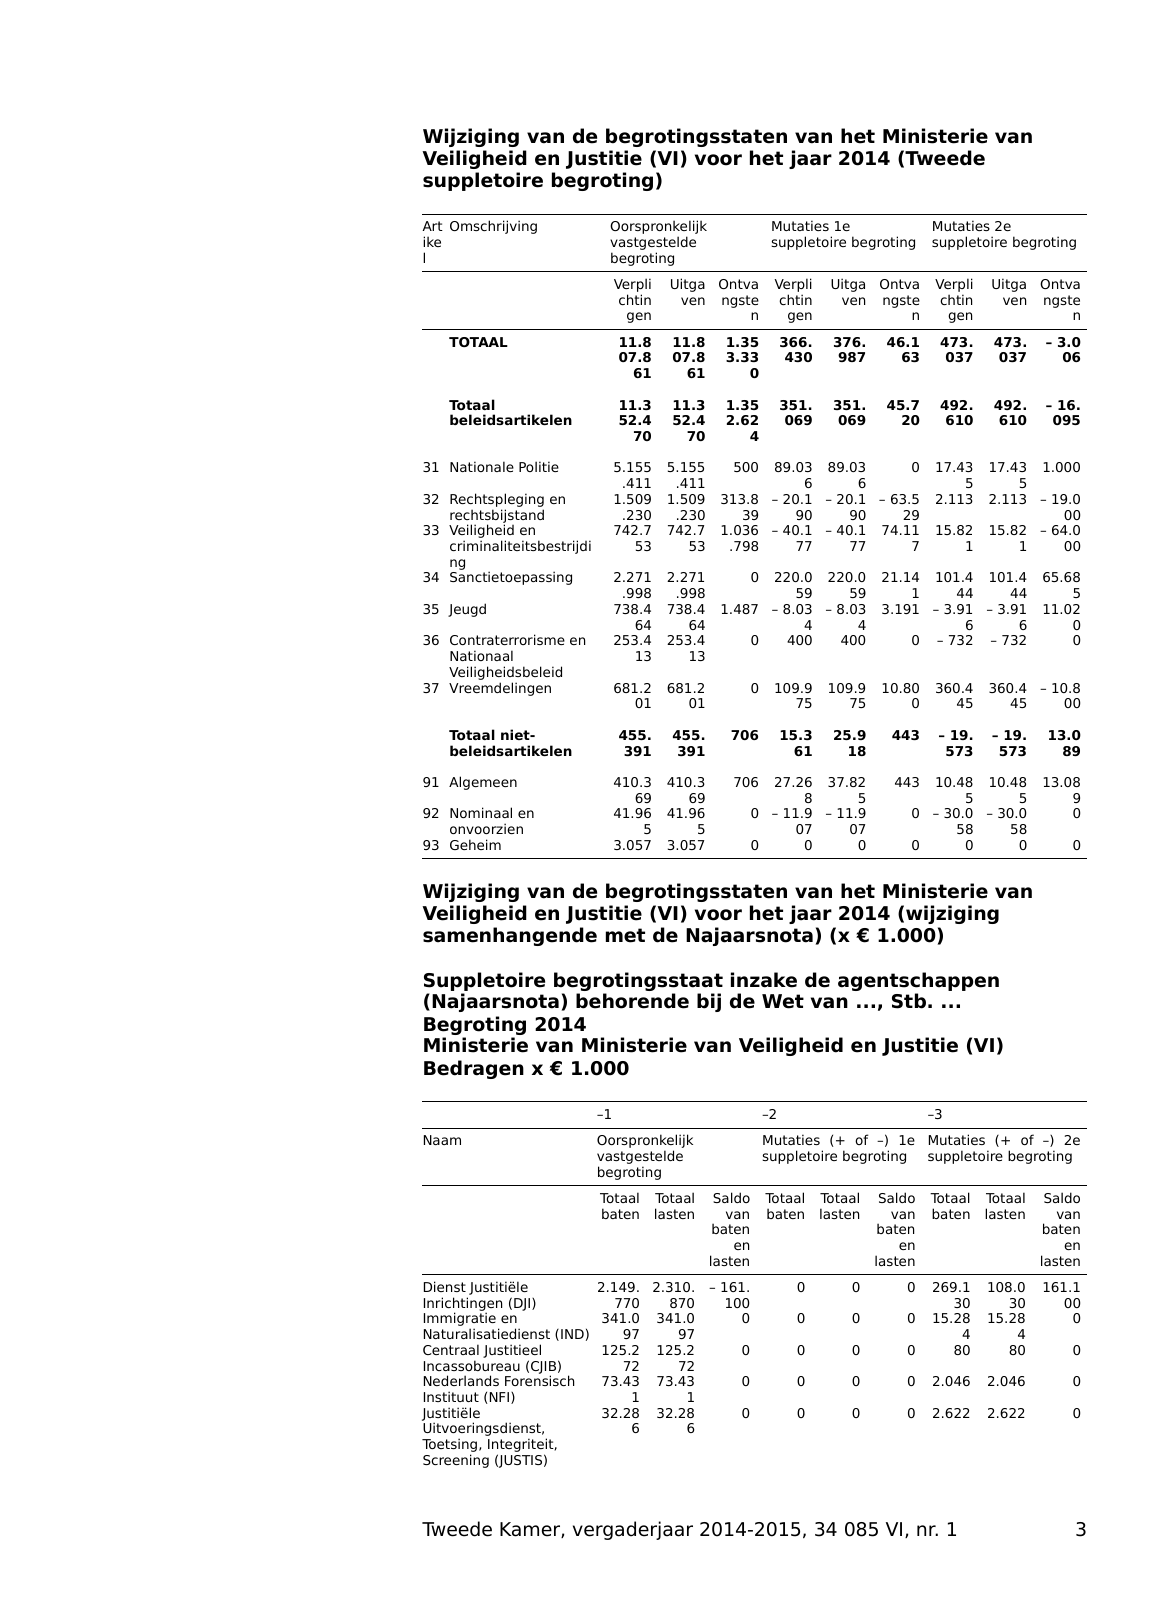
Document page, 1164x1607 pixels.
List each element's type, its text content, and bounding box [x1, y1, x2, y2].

table_cell [443, 382, 604, 397]
table_cell 74.117 [872, 523, 926, 570]
table_cell 253.413 [604, 633, 658, 680]
table_cell 0 [711, 633, 765, 680]
table_cell – 10.800 [1033, 680, 1087, 712]
table_cell 80 [976, 1343, 1031, 1374]
table_cell 15.284 [976, 1311, 1031, 1343]
table_cell 101.444 [979, 570, 1033, 602]
table_cell [422, 382, 443, 397]
table_header –1 [591, 1102, 756, 1127]
table_cell [422, 1186, 591, 1274]
table_cell 91 [422, 775, 443, 806]
table_cell 80 [921, 1343, 976, 1374]
table_cell 706 [711, 775, 765, 806]
table_cell 0 [701, 1406, 756, 1468]
table_cell Immigratie en Naturalisatiedienst (IND) [422, 1311, 591, 1343]
table_cell Totaal baten [756, 1186, 811, 1274]
table_cell 2.271.998 [658, 570, 711, 602]
table_cell 0 [756, 1374, 811, 1406]
table_cell 10.485 [926, 775, 979, 806]
table_cell Jeugd [443, 602, 604, 633]
table_cell 360.445 [979, 680, 1033, 712]
text Begroting 2014 [422, 1013, 1087, 1035]
table_cell Centraal Justitieel Incassobureau (CJIB) [422, 1343, 591, 1374]
table_cell 269.130 [921, 1275, 976, 1311]
table_cell 0 [1033, 838, 1087, 858]
table_cell [711, 712, 765, 728]
table_cell [658, 759, 711, 775]
table_cell 366.430 [765, 330, 818, 382]
table_cell 0 [811, 1406, 866, 1468]
table_cell 0 [1031, 1311, 1087, 1343]
table_cell Totaal niet-beleidsartikelen [443, 728, 604, 759]
table_cell 2.622 [921, 1406, 976, 1468]
table_cell [422, 397, 443, 444]
table_cell 37 [422, 680, 443, 712]
table_cell 13.089 [1033, 728, 1087, 759]
table_cell 15.284 [921, 1311, 976, 1343]
table_cell 400 [819, 633, 872, 680]
table_cell 17.435 [979, 460, 1033, 492]
table_cell 351.069 [765, 397, 818, 444]
table_cell [443, 712, 604, 728]
table_cell Totaal baten [591, 1186, 646, 1274]
table_cell 313.839 [711, 492, 765, 523]
table_cell 410.369 [604, 775, 658, 806]
table_cell 2.149.770 [591, 1275, 646, 1311]
table_cell 1.353.330 [711, 330, 765, 382]
table_cell 89.036 [819, 460, 872, 492]
table_cell 2.046 [976, 1374, 1031, 1406]
table_cell [604, 445, 658, 460]
table_cell 0 [926, 838, 979, 858]
table_cell – 161.100 [701, 1275, 756, 1311]
table_header Oorspronkelijk vastgestelde begroting [604, 215, 765, 271]
table_header Mutaties 1e suppletoire begroting [765, 215, 926, 271]
table_cell 738.464 [604, 602, 658, 633]
table_cell Uitgaven [819, 272, 872, 329]
table_cell [443, 445, 604, 460]
table_cell Saldo van baten en lasten [701, 1186, 756, 1274]
table_cell [872, 445, 926, 460]
table_header Omschrijving [443, 215, 604, 271]
table_cell [926, 712, 979, 728]
table_cell [872, 712, 926, 728]
table_cell 32.286 [591, 1406, 646, 1468]
table_cell [422, 759, 443, 775]
table_cell – 20.190 [765, 492, 818, 523]
table_cell 473.037 [926, 330, 979, 382]
table_cell – 19.000 [1033, 492, 1087, 523]
table_cell 125.272 [591, 1343, 646, 1374]
table_cell 15.821 [979, 523, 1033, 570]
table_cell 706 [711, 728, 765, 759]
table_cell 0 [866, 1343, 921, 1374]
table_cell – 20.190 [819, 492, 872, 523]
table_cell 0 [1031, 1343, 1087, 1374]
table_cell 220.059 [765, 570, 818, 602]
table_cell 11.807.861 [604, 330, 658, 382]
table_cell 109.975 [765, 680, 818, 712]
table_cell 742.753 [658, 523, 711, 570]
table_cell 0 [872, 633, 926, 680]
table_cell 31 [422, 460, 443, 492]
table_cell [658, 382, 711, 397]
table_cell 2.310.870 [646, 1275, 701, 1311]
table_cell – 30.058 [926, 806, 979, 838]
table_cell [1033, 445, 1087, 460]
table_cell 443 [872, 775, 926, 806]
table_cell 0 [701, 1374, 756, 1406]
table_cell 73.431 [591, 1374, 646, 1406]
table_cell Verplichtingen [926, 272, 979, 329]
table_cell Mutaties (+ of –) 2e suppletoire begroting [921, 1129, 1087, 1185]
table_cell 0 [979, 838, 1033, 858]
table_cell 0 [866, 1406, 921, 1468]
table_header –2 [756, 1102, 921, 1127]
table_cell 33 [422, 523, 443, 570]
table_cell 341.097 [591, 1311, 646, 1343]
table_cell 410.369 [658, 775, 711, 806]
table_cell Contraterrorisme en Nationaal Veiligheidsbeleid [443, 633, 604, 680]
table_cell 10.800 [872, 680, 926, 712]
table_cell – 63.529 [872, 492, 926, 523]
table_cell 0 [872, 806, 926, 838]
table_cell 17.435 [926, 460, 979, 492]
table_cell Veiligheid en criminaliteitsbestrijding [443, 523, 604, 570]
table_cell – 19.573 [926, 728, 979, 759]
table_cell [1033, 759, 1087, 775]
table_cell 0 [701, 1311, 756, 1343]
table_cell Justitiële Uitvoeringsdienst, Toetsing, Integriteit, Screening (JUSTIS) [422, 1406, 591, 1468]
table_header [422, 1102, 591, 1127]
table_cell 5.155.411 [604, 460, 658, 492]
table_cell [711, 445, 765, 460]
table_cell 1.352.624 [711, 397, 765, 444]
table_cell [872, 759, 926, 775]
table_cell 443 [872, 728, 926, 759]
table_cell 500 [711, 460, 765, 492]
table_cell [443, 272, 604, 329]
table_cell 0 [811, 1374, 866, 1406]
table_cell 455.391 [658, 728, 711, 759]
table_cell Nominaal en onvoorzien [443, 806, 604, 838]
table_cell Totaal lasten [646, 1186, 701, 1274]
table_cell 11.352.470 [658, 397, 711, 444]
table_cell 108.030 [976, 1275, 1031, 1311]
table_cell 11.807.861 [658, 330, 711, 382]
table_cell 360.445 [926, 680, 979, 712]
table_cell [819, 445, 872, 460]
table_cell 351.069 [819, 397, 872, 444]
table_cell 15.821 [926, 523, 979, 570]
table_cell 0 [765, 838, 818, 858]
table_cell 41.965 [604, 806, 658, 838]
table_cell 0 [711, 570, 765, 602]
table_cell Totaal lasten [811, 1186, 866, 1274]
table_cell 41.965 [658, 806, 711, 838]
table_cell 93 [422, 838, 443, 858]
table_cell 253.413 [658, 633, 711, 680]
table_cell [711, 382, 765, 397]
table_cell Verplichtingen [765, 272, 818, 329]
table_cell 492.610 [979, 397, 1033, 444]
table_cell 5.155.411 [658, 460, 711, 492]
table_cell [422, 445, 443, 460]
table_cell 101.444 [926, 570, 979, 602]
table_cell 11.352.470 [604, 397, 658, 444]
table_cell 0 [1033, 806, 1087, 838]
table_cell [819, 712, 872, 728]
table_cell Saldo van baten en lasten [1031, 1186, 1087, 1274]
table_cell 0 [1033, 633, 1087, 680]
table_cell [979, 445, 1033, 460]
table_cell [979, 759, 1033, 775]
table_cell 1.509.230 [604, 492, 658, 523]
table_cell [926, 382, 979, 397]
table_cell 11.020 [1033, 602, 1087, 633]
table_cell 27.268 [765, 775, 818, 806]
table_cell 2.113 [926, 492, 979, 523]
table_cell 0 [701, 1343, 756, 1374]
table_cell 0 [756, 1406, 811, 1468]
table_cell 738.464 [658, 602, 711, 633]
table_cell 376.987 [819, 330, 872, 382]
table_cell 161.100 [1031, 1275, 1087, 1311]
table_cell 2.622 [976, 1406, 1031, 1468]
table_cell 32.286 [646, 1406, 701, 1468]
table_cell 0 [811, 1343, 866, 1374]
table_cell 25.918 [819, 728, 872, 759]
table_cell – 40.177 [819, 523, 872, 570]
table_cell [443, 759, 604, 775]
table_cell Sanctietoepassing [443, 570, 604, 602]
table_cell 37.825 [819, 775, 872, 806]
table_cell [872, 382, 926, 397]
table_cell [604, 712, 658, 728]
table_cell Totaal baten [921, 1186, 976, 1274]
table_cell Geheim [443, 838, 604, 858]
table_cell 1.036.798 [711, 523, 765, 570]
table_cell 1.487 [711, 602, 765, 633]
table_cell – 11.907 [819, 806, 872, 838]
table_cell [979, 712, 1033, 728]
table_cell 0 [756, 1275, 811, 1311]
table_header Artikel [422, 215, 443, 271]
table_cell Totaal beleidsartikelen [443, 397, 604, 444]
table_cell 89.036 [765, 460, 818, 492]
table_cell 492.610 [926, 397, 979, 444]
text Wijziging van de begrotingsstaten van het Ministerie van Veiligheid en Justitie (VI) voor het jaar 2014 (wijziging samenhangende met de Najaarsnota) (x € 1.000) [422, 881, 1087, 947]
table_cell [765, 712, 818, 728]
table_cell Saldo van baten en lasten [866, 1186, 921, 1274]
table_cell 0 [866, 1275, 921, 1311]
table_cell Oorspronkelijk vastgestelde begroting [591, 1129, 756, 1185]
table_cell 3.191 [872, 602, 926, 633]
table_cell 109.975 [819, 680, 872, 712]
table_cell – 40.177 [765, 523, 818, 570]
table_cell 2.271.998 [604, 570, 658, 602]
table_cell 32 [422, 492, 443, 523]
table_cell [926, 759, 979, 775]
table_cell 0 [756, 1311, 811, 1343]
table_cell – 16.095 [1033, 397, 1087, 444]
table_cell [765, 759, 818, 775]
table_cell 1.000 [1033, 460, 1087, 492]
table_cell Vreemdelingen [443, 680, 604, 712]
table_cell 0 [1031, 1406, 1087, 1468]
table_cell [765, 445, 818, 460]
table_cell 0 [811, 1311, 866, 1343]
table_cell Naam [422, 1129, 591, 1185]
table_cell Totaal lasten [976, 1186, 1031, 1274]
table_cell 0 [866, 1374, 921, 1406]
table_cell [422, 330, 443, 382]
table_cell 1.509.230 [658, 492, 711, 523]
table_cell [422, 728, 443, 759]
table_cell [711, 759, 765, 775]
table_cell 0 [711, 806, 765, 838]
table_cell 21.141 [872, 570, 926, 602]
table_cell Ontvangsten [1033, 272, 1087, 329]
table_cell – 19.573 [979, 728, 1033, 759]
table_cell 15.361 [765, 728, 818, 759]
table_cell – 3.916 [926, 602, 979, 633]
table_cell 13.089 [1033, 775, 1087, 806]
table_cell 73.431 [646, 1374, 701, 1406]
table_cell 34 [422, 570, 443, 602]
table_cell 341.097 [646, 1311, 701, 1343]
table_cell 220.059 [819, 570, 872, 602]
table_cell [422, 272, 443, 329]
table_cell – 3.006 [1033, 330, 1087, 382]
table_cell 3.057 [604, 838, 658, 858]
table_cell 455.391 [604, 728, 658, 759]
table_cell [1033, 712, 1087, 728]
table_cell 0 [872, 460, 926, 492]
table_header –3 [921, 1102, 1087, 1127]
table_cell – 8.034 [765, 602, 818, 633]
table_cell 742.753 [604, 523, 658, 570]
table_cell 45.720 [872, 397, 926, 444]
table_cell Uitgaven [979, 272, 1033, 329]
table_cell 681.201 [604, 680, 658, 712]
table_cell [604, 382, 658, 397]
table_cell [765, 382, 818, 397]
table_cell 125.272 [646, 1343, 701, 1374]
table_cell Algemeen [443, 775, 604, 806]
table_cell 92 [422, 806, 443, 838]
table_cell 2.046 [921, 1374, 976, 1406]
table_cell 0 [872, 838, 926, 858]
table_cell – 732 [979, 633, 1033, 680]
table_cell [422, 712, 443, 728]
text Suppletoire begrotingsstaat inzake de agentschappen (Najaarsnota) behorende bij de Wet van ..., Stb. ... [422, 969, 1087, 1013]
table_cell – 8.034 [819, 602, 872, 633]
text Ministerie van Ministerie van Veiligheid en Justitie (VI) [422, 1035, 1087, 1057]
table_cell – 732 [926, 633, 979, 680]
table_cell [1033, 382, 1087, 397]
table_cell 0 [711, 838, 765, 858]
table_cell 0 [866, 1311, 921, 1343]
table_cell Ontvangsten [711, 272, 765, 329]
table_cell Rechtspleging en rechtsbijstand [443, 492, 604, 523]
table_cell – 11.907 [765, 806, 818, 838]
table_cell Nationale Politie [443, 460, 604, 492]
table_cell 0 [811, 1275, 866, 1311]
table_cell – 64.000 [1033, 523, 1087, 570]
text Wijziging van de begrotingsstaten van het Ministerie van Veiligheid en Justitie (VI) voor het jaar 2014 (Tweede suppletoire begroting) [422, 126, 1087, 192]
table_cell 65.685 [1033, 570, 1087, 602]
table_cell 35 [422, 602, 443, 633]
text Bedragen x € 1.000 [422, 1057, 1087, 1079]
table_cell [604, 759, 658, 775]
table_cell 681.201 [658, 680, 711, 712]
table_cell 0 [819, 838, 872, 858]
table_cell 3.057 [658, 838, 711, 858]
table_cell 0 [1031, 1374, 1087, 1406]
table_cell 2.113 [979, 492, 1033, 523]
table_cell – 3.916 [979, 602, 1033, 633]
table_cell 46.163 [872, 330, 926, 382]
table_cell Nederlands Forensisch Instituut (NFI) [422, 1374, 591, 1406]
table_cell [819, 759, 872, 775]
table_cell Dienst Justitiële Inrichtingen (DJI) [422, 1275, 591, 1311]
table_cell 0 [756, 1343, 811, 1374]
table_cell – 30.058 [979, 806, 1033, 838]
table_cell Verplichtingen [604, 272, 658, 329]
table_cell [658, 445, 711, 460]
table_cell 0 [711, 680, 765, 712]
table_cell 473.037 [979, 330, 1033, 382]
table_cell TOTAAL [443, 330, 604, 382]
table_cell 36 [422, 633, 443, 680]
table_cell Mutaties (+ of –) 1e suppletoire begroting [756, 1129, 921, 1185]
table_cell [658, 712, 711, 728]
table_cell 400 [765, 633, 818, 680]
table_header Mutaties 2e suppletoire begroting [926, 215, 1087, 271]
table_cell Ontvangsten [872, 272, 926, 329]
table_cell [926, 445, 979, 460]
table_cell [819, 382, 872, 397]
table_cell [979, 382, 1033, 397]
table_cell Uitgaven [658, 272, 711, 329]
table_cell 10.485 [979, 775, 1033, 806]
